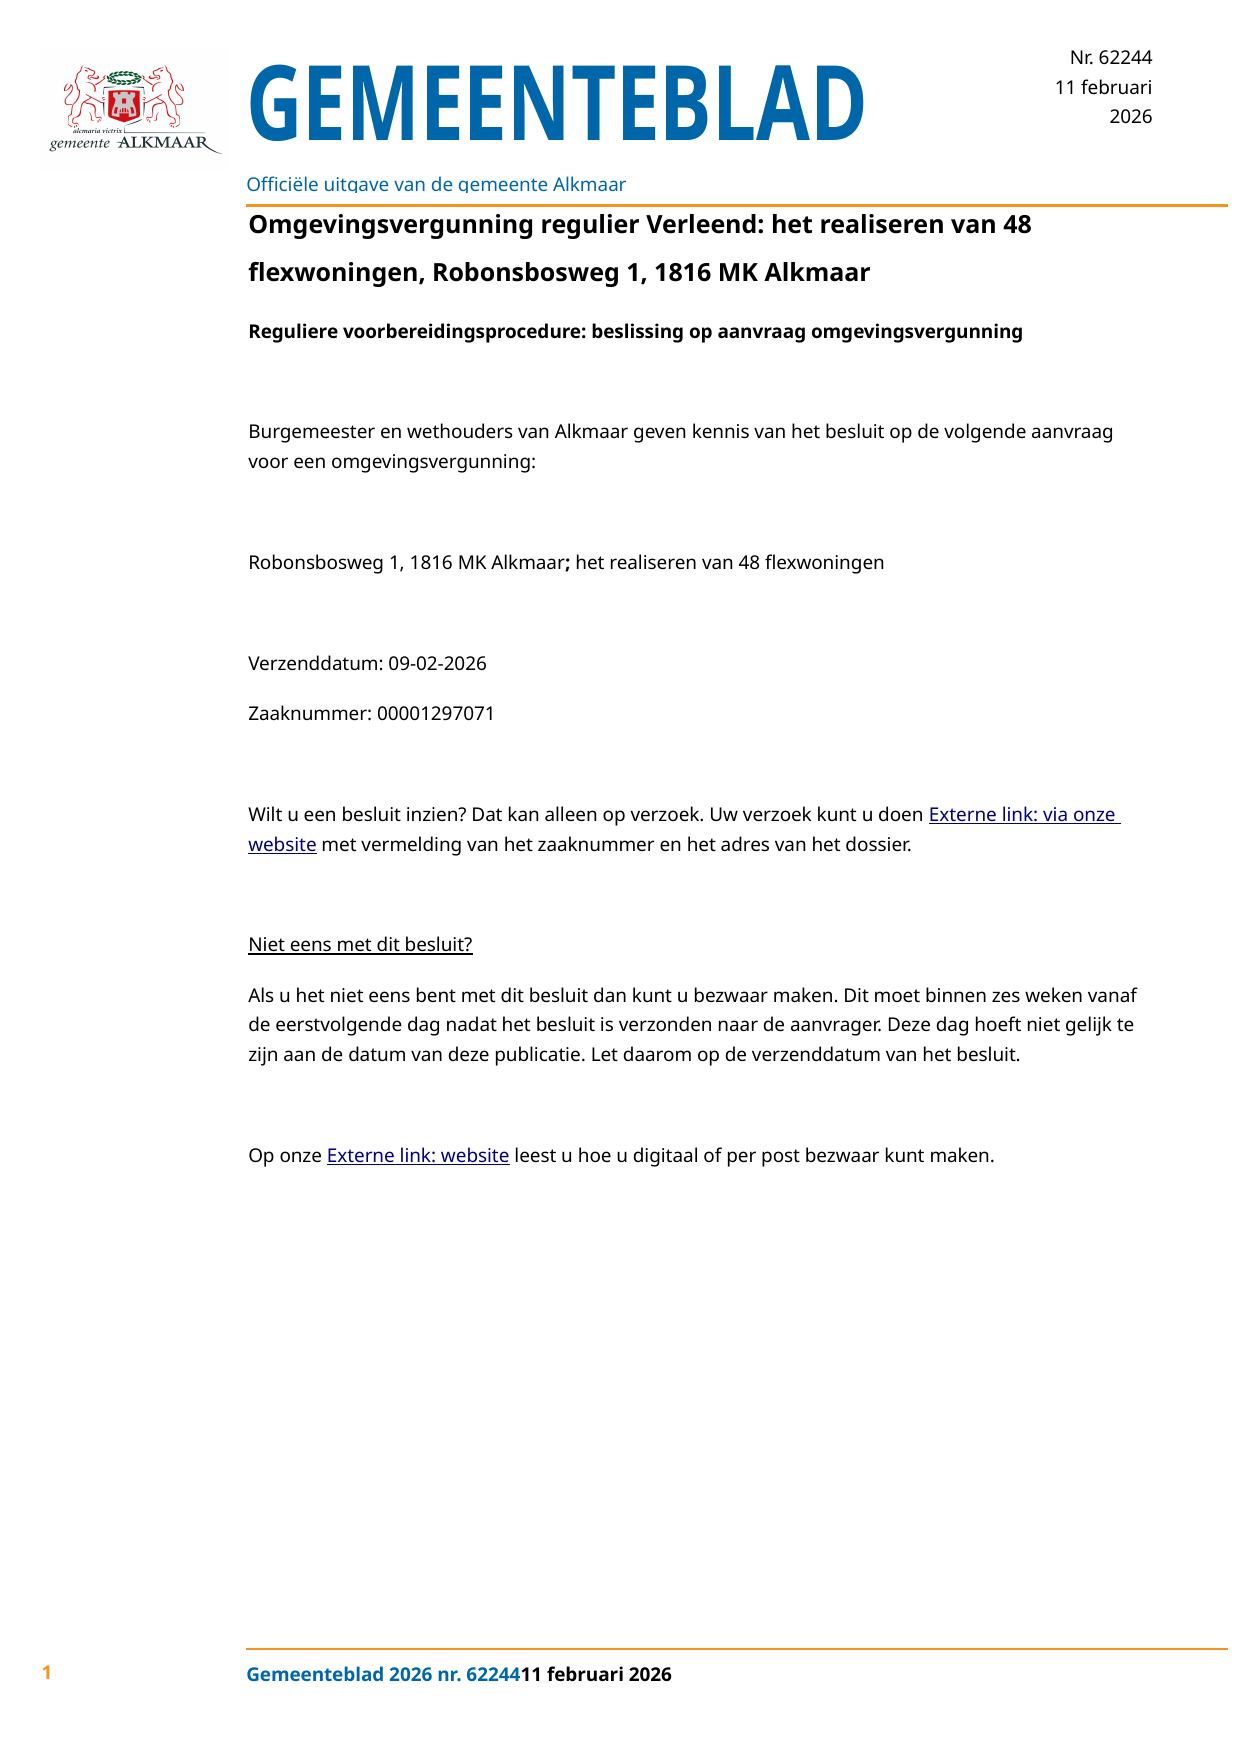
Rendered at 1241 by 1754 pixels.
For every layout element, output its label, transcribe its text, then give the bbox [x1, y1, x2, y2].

text Reguliere voorbereidingsprocedure: beslissing op aanvraag omgevingsvergunning [248, 318, 1152, 344]
text Niet eens met dit besluit? [248, 932, 1152, 957]
picture [41, 47, 231, 172]
text Verzenddatum: 09-02-2026 [248, 650, 1152, 676]
text Robonsbosweg 1, 1816 MK Alkmaar; het realiseren van 48 flexwoningen [248, 549, 1152, 575]
text Op onze Externe link: website leest u hoe u digitaal of per post bezwaar kunt maken. [248, 1142, 1152, 1168]
text Als u het niet eens bent met dit besluit dan kunt u bezwaar maken. Dit moet binnen zes weken vanaf de eerstvolgende dag nadat het besluit is verzonden naar de aanvrager. Deze dag hoeft niet gelijk te zijn aan de datum van deze publicatie. Let daarom op de verzenddatum van het besluit. [248, 982, 1152, 1067]
text Wilt u een besluit inzien? Dat kan alleen op verzoek. Uw verzoek kunt u doen Externe link: via onze website met vermelding van het zaaknummer en het adres van het dossier. [248, 801, 1152, 857]
text Burgemeester en wethouders van Alkmaar geven kennis van het besluit op de volgende aanvraag voor een omgevingsvergunning: [248, 419, 1152, 474]
text Zaaknummer: 00001297071 [248, 700, 1152, 726]
text Omgevingsvergunning regulier Verleend: het realiseren van 48 flexwoningen, Robonsbosweg 1, 1816 MK Alkmaar [248, 207, 1152, 288]
